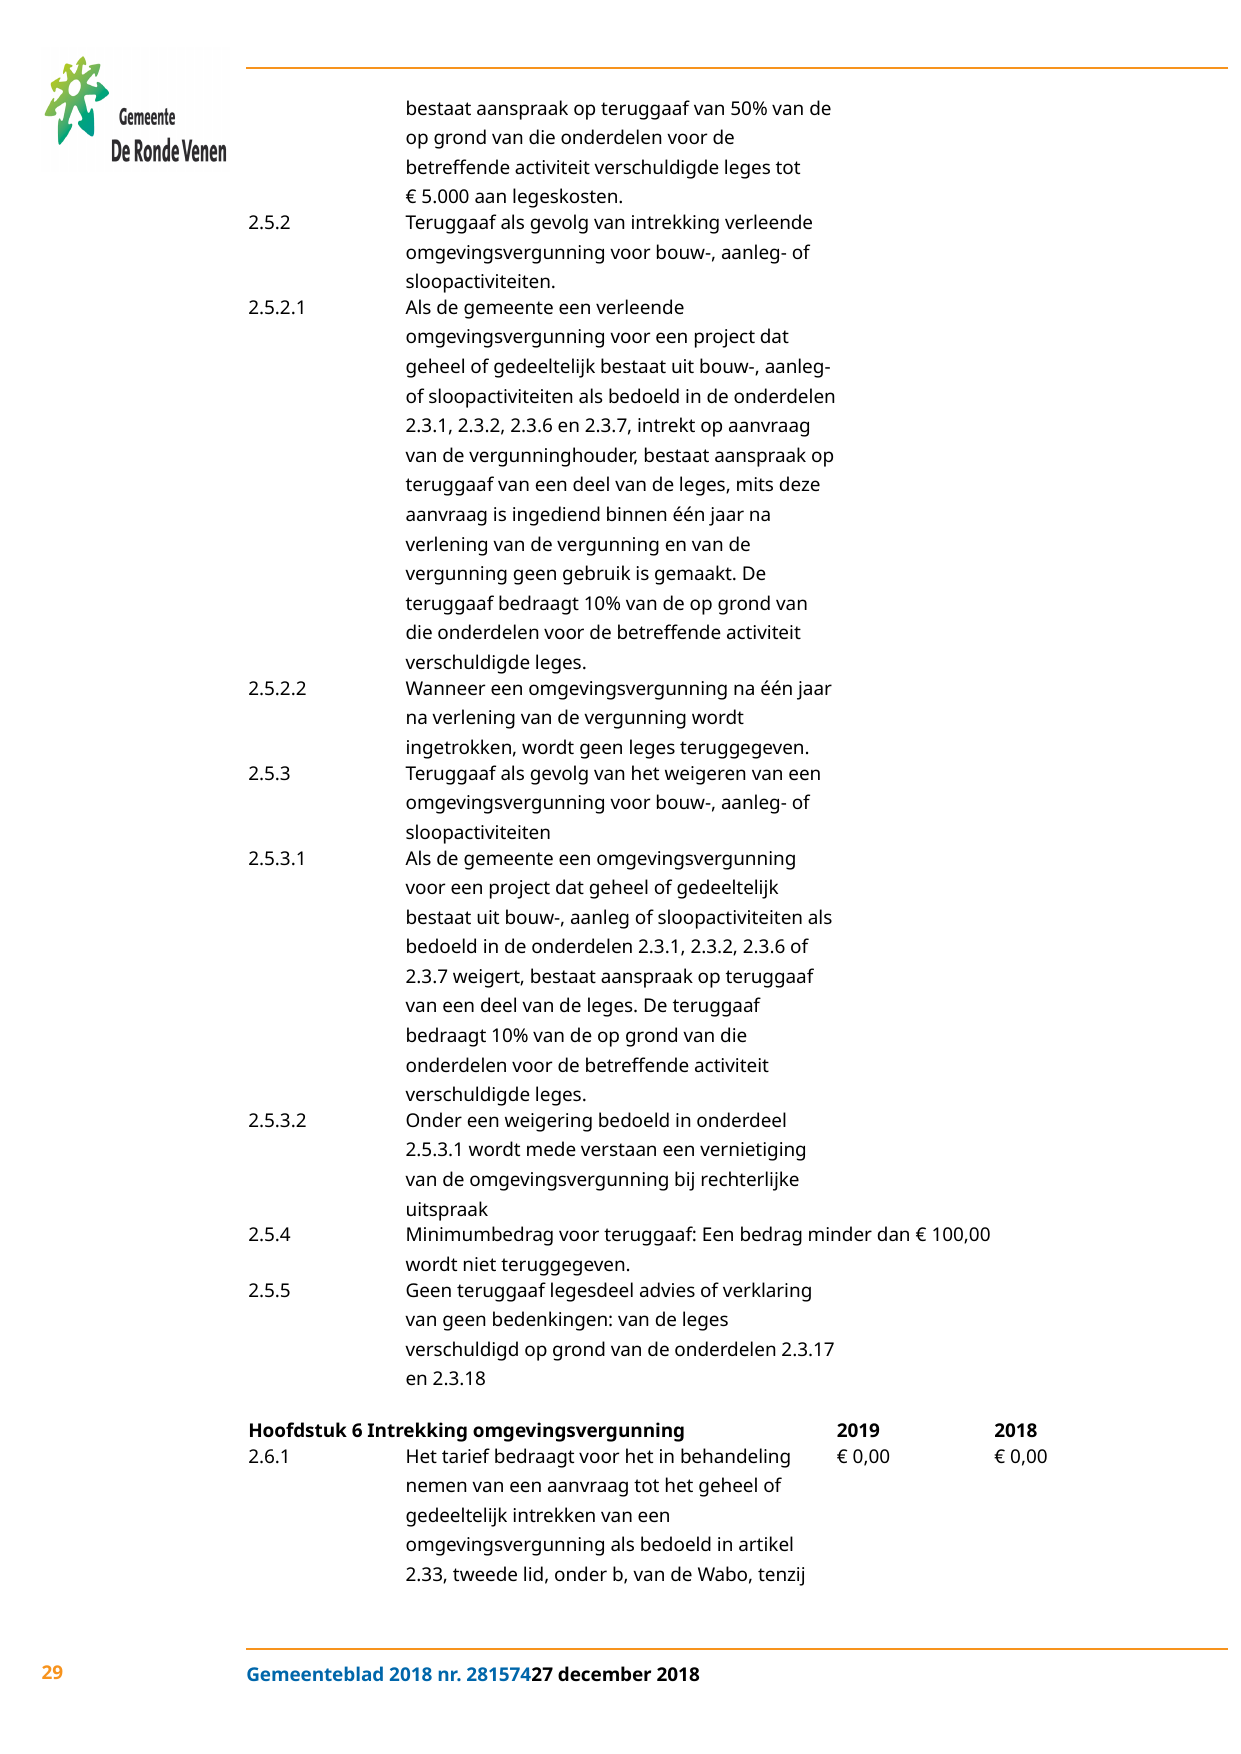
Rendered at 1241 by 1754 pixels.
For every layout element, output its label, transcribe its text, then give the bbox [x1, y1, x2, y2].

table_cell 2.5.4 [248, 1222, 405, 1277]
table_cell 2018 [994, 1417, 1152, 1443]
table_cell 2019 [837, 1417, 994, 1443]
table_cell 2.5.2.2 [248, 675, 405, 760]
table_cell Minimumbedrag voor teruggaaf: Een bedrag minder dan € 100,00 wordt niet teruggegeven. [405, 1222, 994, 1277]
table_cell [837, 1391, 994, 1417]
table_cell € 0,00 [837, 1443, 994, 1587]
table_cell Wanneer een omgevingsvergunning na één jaar na verlening van de vergunning wordt ingetrokken, wordt geen leges teruggegeven. [405, 675, 837, 760]
table_cell Als de gemeente een omgevingsvergunning voor een project dat geheel of gedeeltelijk bestaat uit bouw-, aanleg of sloopactiviteiten als bedoeld in de onderdelen 2.3.1, 2.3.2, 2.3.6 of 2.3.7 weigert, bestaat aanspraak op teruggaaf van een deel van de leges. De teruggaaf bedraagt 10% van de op grond van die onderdelen voor de betreffende activiteit verschuldigde leges. [405, 845, 837, 1107]
table_cell bestaat aanspraak op teruggaaf van 50% van de op grond van die onderdelen voor de betreffende activiteit verschuldigde leges tot € 5.000 aan legeskosten. [405, 95, 837, 209]
table_cell [248, 95, 405, 209]
table_cell [837, 760, 994, 845]
table_cell [994, 95, 1152, 209]
table_cell 2.5.2.1 [248, 294, 405, 675]
table_cell 2.5.3.2 [248, 1107, 405, 1222]
table_cell [994, 1222, 1152, 1277]
table_cell [994, 845, 1152, 1107]
table_cell [837, 294, 994, 675]
table_cell [994, 294, 1152, 675]
table_cell [837, 845, 994, 1107]
table_cell 2.5.3 [248, 760, 405, 845]
picture [41, 47, 231, 172]
table_cell [837, 209, 994, 294]
table_cell 2.5.2 [248, 209, 405, 294]
table_cell [837, 1107, 994, 1222]
table_cell Teruggaaf als gevolg van intrekking verleende omgevingsvergunning voor bouw-, aanleg- of sloopactiviteiten. [405, 209, 837, 294]
table_cell Onder een weigering bedoeld in onderdeel 2.5.3.1 wordt mede verstaan een vernietiging van de omgevingsvergunning bij rechterlijke uitspraak [405, 1107, 837, 1222]
table_cell 2.5.5 [248, 1277, 405, 1391]
table_cell [994, 209, 1152, 294]
table_cell [248, 1391, 837, 1417]
table_cell [837, 675, 994, 760]
table_cell € 0,00 [994, 1443, 1152, 1587]
table_cell 2.5.3.1 [248, 845, 405, 1107]
table_cell [994, 1391, 1152, 1417]
table_cell [837, 1277, 994, 1391]
table_cell [837, 95, 994, 209]
table_cell [994, 675, 1152, 760]
table_cell [994, 1107, 1152, 1222]
table_cell Geen teruggaaf legesdeel advies of verklaring van geen bedenkingen: van de leges verschuldigd op grond van de onderdelen 2.3.17 en 2.3.18 [405, 1277, 837, 1391]
table_cell Als de gemeente een verleende omgevingsvergunning voor een project dat geheel of gedeeltelijk bestaat uit bouw-, aanleg- of sloopactiviteiten als bedoeld in de onderdelen 2.3.1, 2.3.2, 2.3.6 en 2.3.7, intrekt op aanvraag van de vergunninghouder, bestaat aanspraak op teruggaaf van een deel van de leges, mits deze aanvraag is ingediend binnen één jaar na verlening van de vergunning en van de vergunning geen gebruik is gemaakt. De teruggaaf bedraagt 10% van de op grond van die onderdelen voor de betreffende activiteit verschuldigde leges. [405, 294, 837, 675]
table_cell 2.6.1 [248, 1443, 405, 1587]
table_cell Hoofdstuk 6 Intrekking omgevingsvergunning [248, 1417, 837, 1443]
table_cell [994, 1277, 1152, 1391]
table_cell [994, 760, 1152, 845]
table_cell Teruggaaf als gevolg van het weigeren van een omgevingsvergunning voor bouw-, aanleg- of sloopactiviteiten [405, 760, 837, 845]
table_cell Het tarief bedraagt voor het in behandeling nemen van een aanvraag tot het geheel of gedeeltelijk intrekken van een omgevingsvergunning als bedoeld in artikel 2.33, tweede lid, onder b, van de Wabo, tenzij [405, 1443, 837, 1587]
